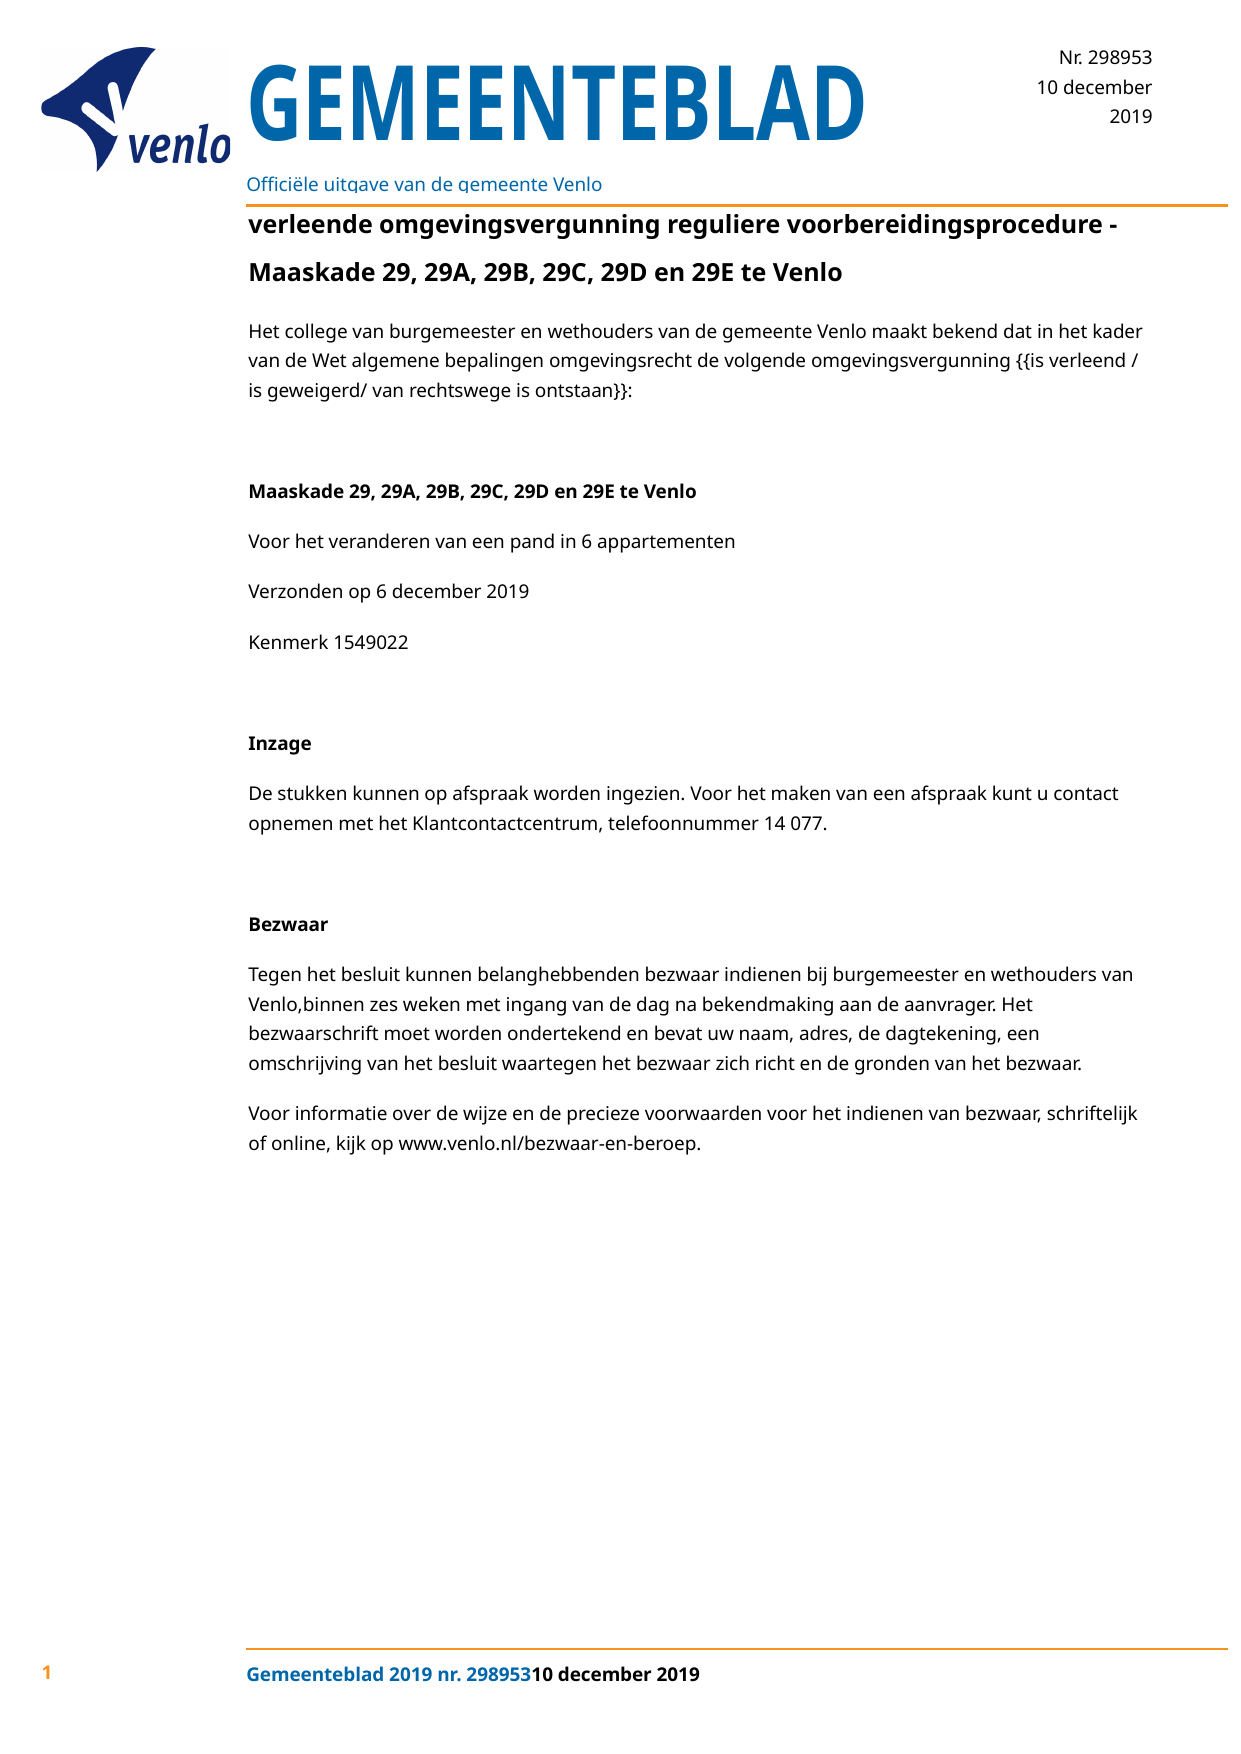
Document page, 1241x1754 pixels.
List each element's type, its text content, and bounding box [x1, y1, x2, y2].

text Bezwaar [248, 911, 1152, 937]
text Het college van burgemeester en wethouders van de gemeente Venlo maakt bekend dat in het kader van de Wet algemene bepalingen omgevingsrecht de volgende omgevingsvergunning {{is verleend / is geweigerd/ van rechtswege is ontstaan}}: [248, 318, 1152, 403]
text Verzonden op 6 december 2019 [248, 579, 1152, 604]
text Maaskade 29, 29A, 29B, 29C, 29D en 29E te Venlo [248, 478, 1152, 504]
text Kenmerk 1549022 [248, 629, 1152, 655]
text Tegen het besluit kunnen belanghebbenden bezwaar indienen bij burgemeester en wethouders van Venlo,binnen zes weken met ingang van de dag na bekendmaking aan de aanvrager. Het bezwaarschrift moet worden ondertekend en bevat uw naam, adres, de dagtekening, een omschrijving van het besluit waartegen het bezwaar zich richt en de gronden van het bezwaar. [248, 961, 1152, 1076]
text De stukken kunnen op afspraak worden ingezien. Voor het maken van een afspraak kunt u contact opnemen met het Klantcontactcentrum, telefoonnummer 14 077. [248, 780, 1152, 836]
text Voor het veranderen van een pand in 6 appartementen [248, 528, 1152, 554]
picture [41, 47, 231, 172]
text Inzage [248, 730, 1152, 756]
text Voor informatie over de wijze en de precieze voorwaarden voor het indienen van bezwaar, schriftelijk of online, kijk op www.venlo.nl/bezwaar-en-beroep. [248, 1100, 1152, 1156]
text verleende omgevingsvergunning reguliere voorbereidingsprocedure - Maaskade 29, 29A, 29B, 29C, 29D en 29E te Venlo [248, 207, 1152, 288]
